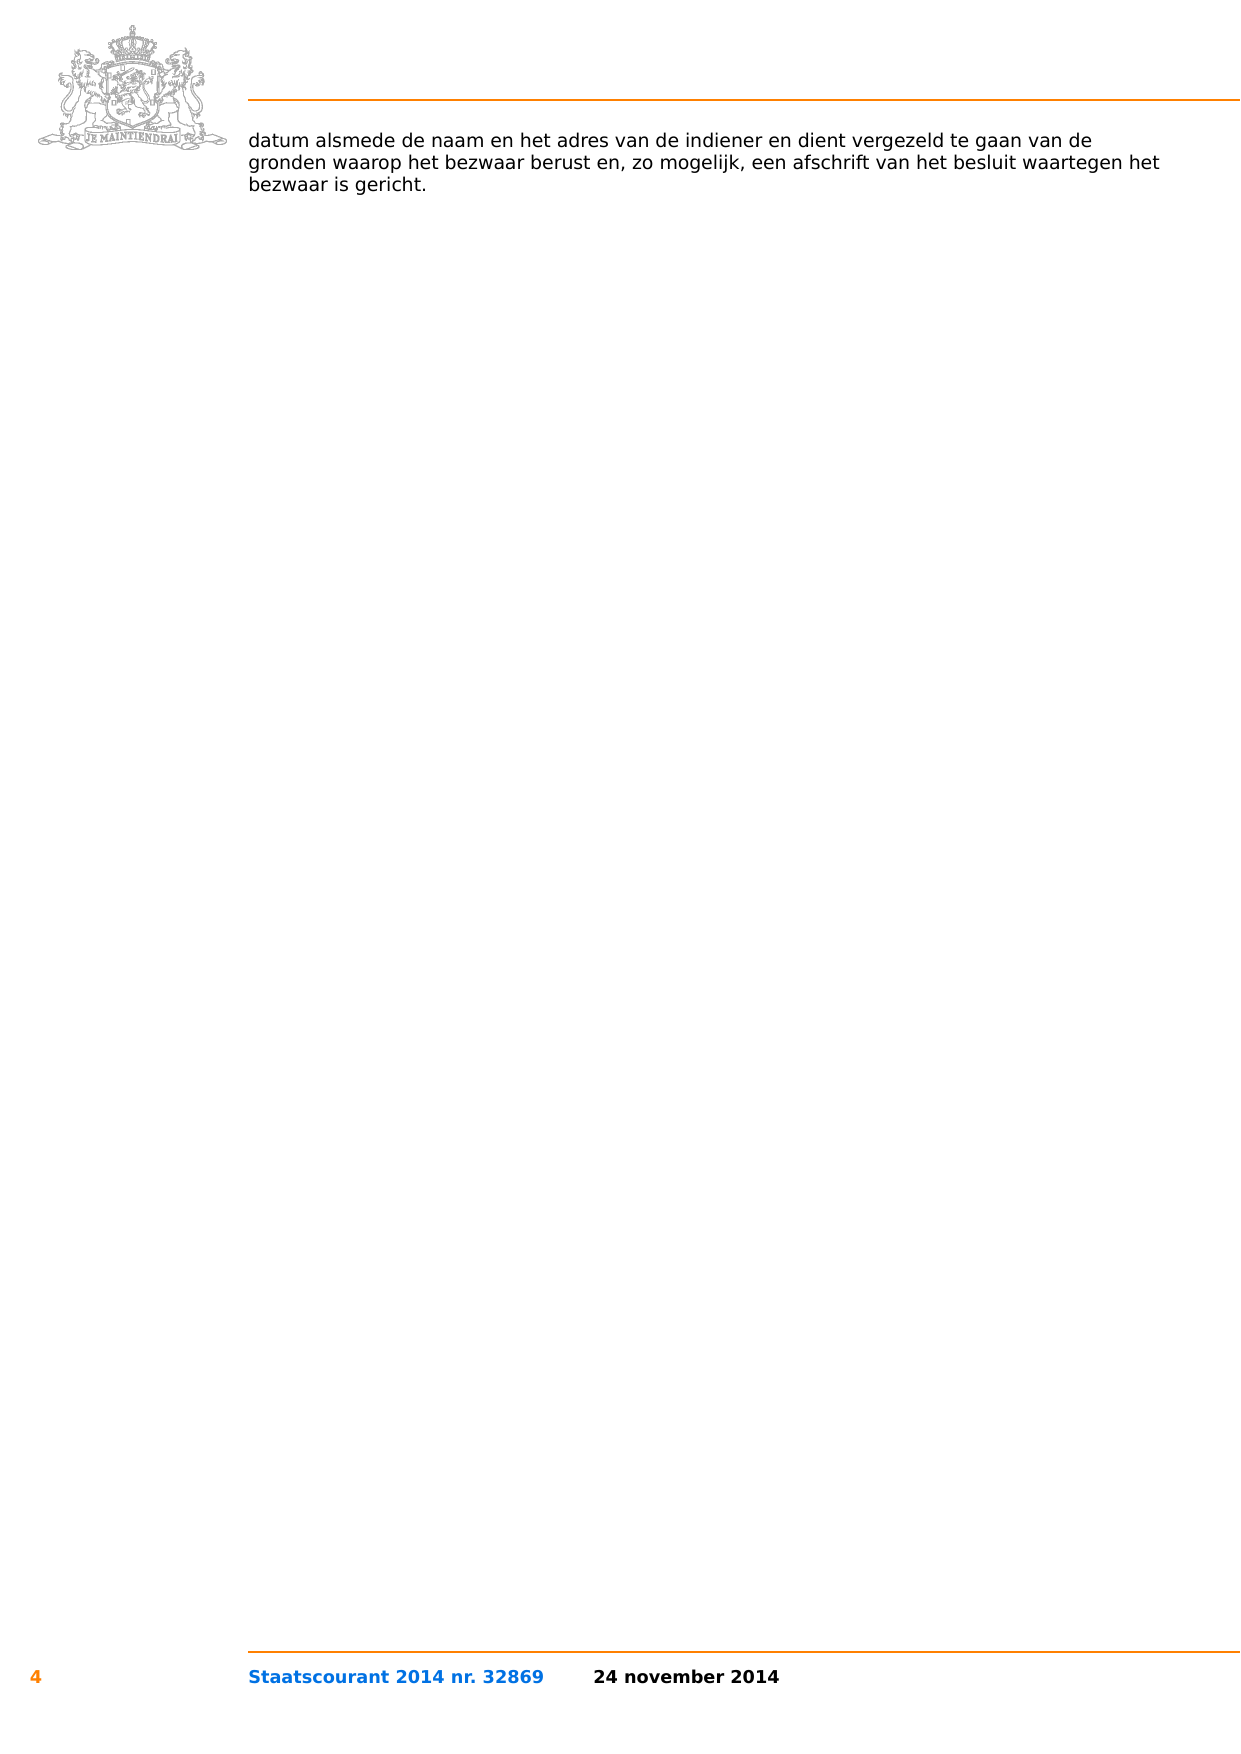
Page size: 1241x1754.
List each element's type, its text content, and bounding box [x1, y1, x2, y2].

picture [38, 25, 227, 150]
text datum alsmede de naam en het adres van de indiener en dient vergezeld te gaan van de gronden waarop het bezwaar berust en, zo mogelijk, een afschrift van het besluit waartegen het bezwaar is gericht. [248, 130, 1163, 196]
